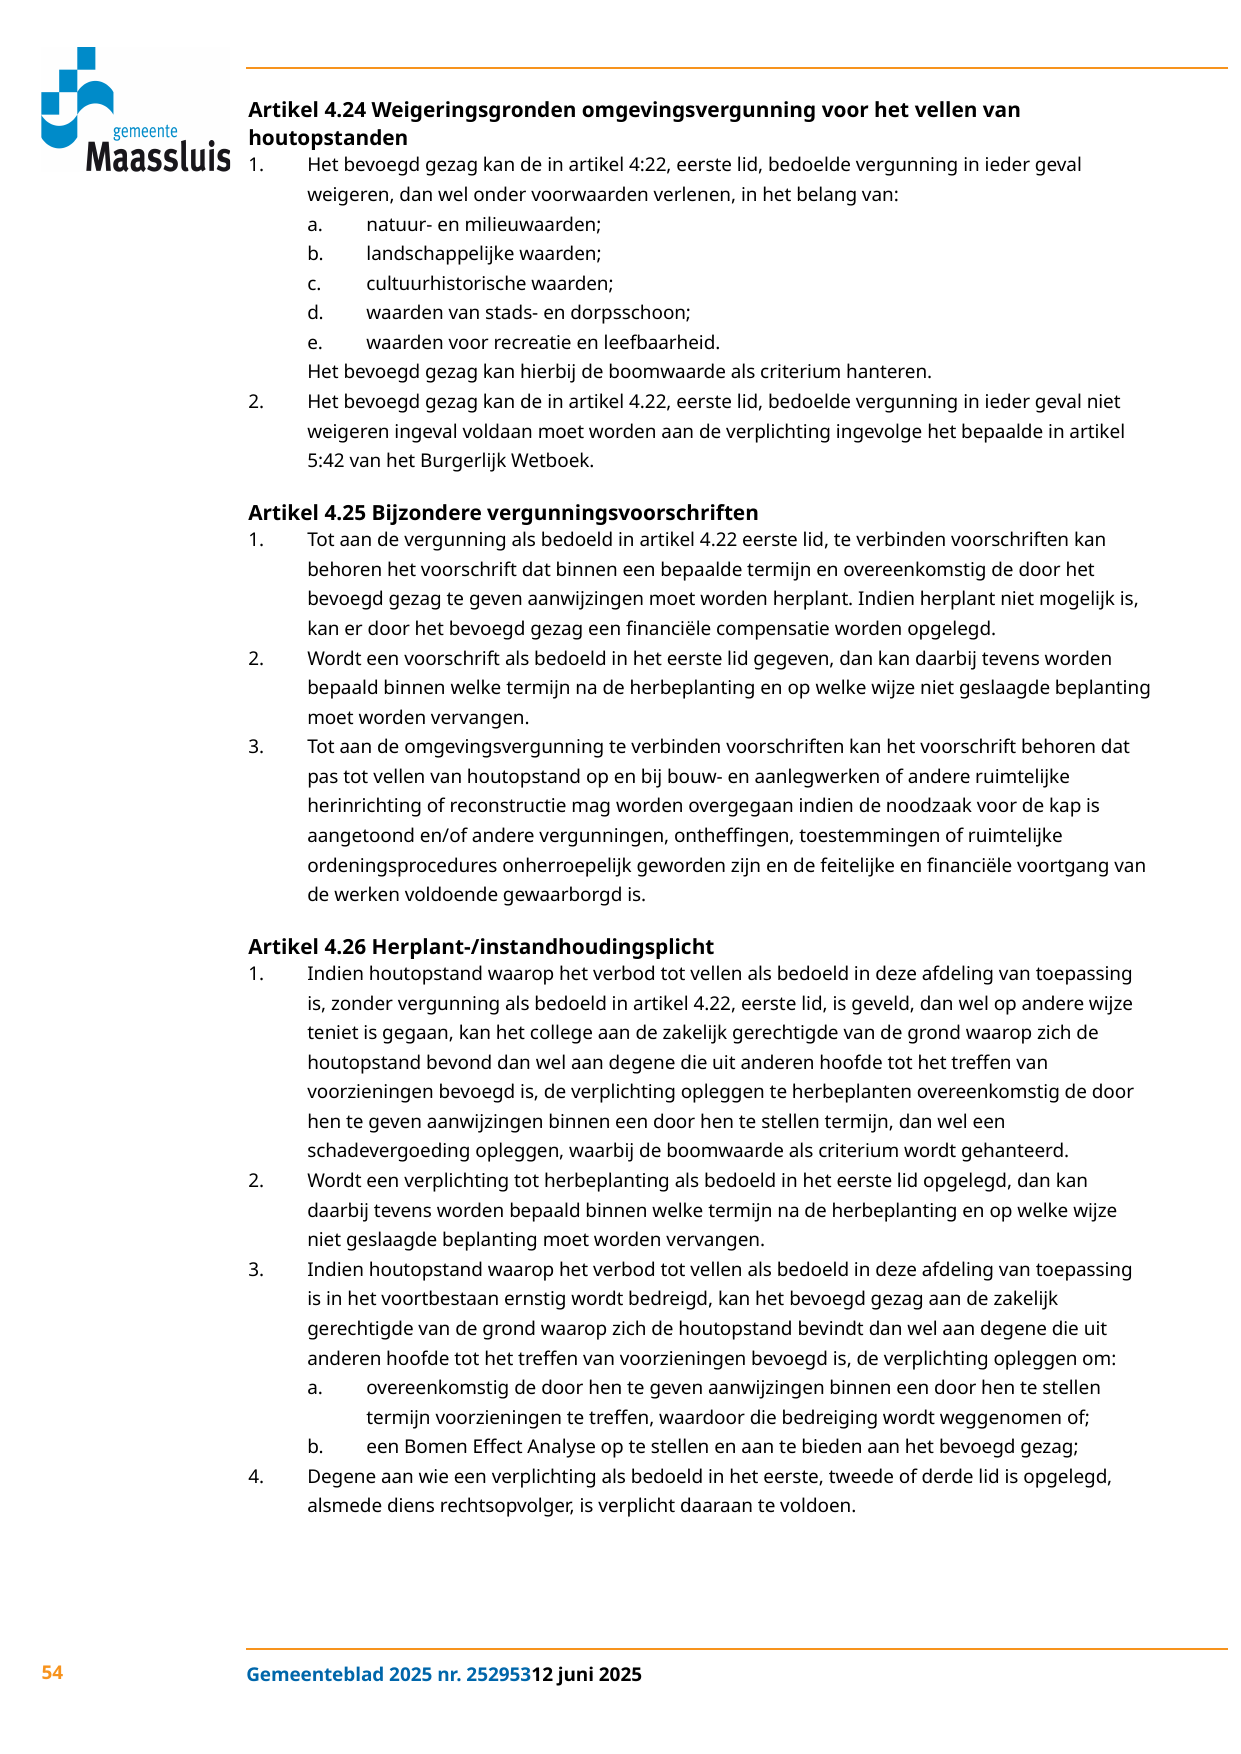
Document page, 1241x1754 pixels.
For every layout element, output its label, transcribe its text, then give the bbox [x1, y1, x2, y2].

text Artikel 4.25 Bijzondere vergunningsvoorschriften [248, 498, 1152, 526]
list Degene aan wie een verplichting als bedoeld in het eerste, tweede of derde lid is opgelegd, alsmede diens rechtsopvolger, is verplicht daaraan te voldoen. [248, 1463, 1152, 1518]
list waarden van stads- en dorpsschoon; [307, 299, 1152, 325]
list natuur- en milieuwaarden; [307, 211, 1152, 237]
picture [41, 47, 231, 172]
list Het bevoegd gezag kan de in artikel 4:22, eerste lid, bedoelde vergunning in ieder geval weigeren, dan wel onder voorwaarden verlenen, in het belang van: [248, 152, 1152, 207]
list cultuurhistorische waarden; [307, 270, 1152, 296]
list een Bomen Effect Analyse op te stellen en aan te bieden aan het bevoegd gezag; [307, 1433, 1152, 1459]
list waarden voor recreatie en leefbaarheid. [307, 329, 1152, 355]
list Indien houtopstand waarop het verbod tot vellen als bedoeld in deze afdeling van toepassing is, zonder vergunning als bedoeld in artikel 4.22, eerste lid, is geveld, dan wel op andere wijze teniet is gegaan, kan het college aan de zakelijk gerechtigde van de grond waarop zich de houtopstand bevond dan wel aan degene die uit anderen hoofde tot het treffen van voorzieningen bevoegd is, de verplichting opleggen te herbeplanten overeenkomstig de door hen te geven aanwijzingen binnen een door hen te stellen termijn, dan wel een schadevergoeding opleggen, waarbij de boomwaarde als criterium wordt gehanteerd. [248, 960, 1152, 1163]
list Wordt een voorschrift als bedoeld in het eerste lid gegeven, dan kan daarbij tevens worden bepaald binnen welke termijn na de herbeplanting en op welke wijze niet geslaagde beplanting moet worden vervangen. [248, 645, 1152, 729]
list Tot aan de omgevingsvergunning te verbinden voorschriften kan het voorschrift behoren dat pas tot vellen van houtopstand op en bij bouw- en aanlegwerken of andere ruimtelijke herinrichting of reconstructie mag worden overgegaan indien de noodzaak voor de kap is aangetoond en/of andere vergunningen, ontheffingen, toestemmingen of ruimtelijke ordeningsprocedures onherroepelijk geworden zijn en de feitelijke en financiële voortgang van de werken voldoende gewaarborgd is. [248, 733, 1152, 907]
list Wordt een verplichting tot herbeplanting als bedoeld in het eerste lid opgelegd, dan kan daarbij tevens worden bepaald binnen welke termijn na de herbeplanting en op welke wijze niet geslaagde beplanting moet worden vervangen. [248, 1167, 1152, 1252]
list landschappelijke waarden; [307, 240, 1152, 266]
list Indien houtopstand waarop het verbod tot vellen als bedoeld in deze afdeling van toepassing is in het voortbestaan ernstig wordt bedreigd, kan het bevoegd gezag aan de zakelijk gerechtigde van de grond waarop zich de houtopstand bevindt dan wel aan degene die uit anderen hoofde tot het treffen van voorzieningen bevoegd is, de verplichting opleggen om: [248, 1256, 1152, 1371]
picture [41, 47, 77, 92]
text Artikel 4.24 Weigeringsgronden omgevingsvergunning voor het vellen van houtopstanden [248, 95, 1152, 152]
list Het bevoegd gezag kan hierbij de boomwaarde als criterium hanteren. [248, 359, 1152, 384]
list overeenkomstig de door hen te geven aanwijzingen binnen een door hen te stellen termijn voorzieningen te treffen, waardoor die bedreiging wordt weggenomen of; [307, 1374, 1152, 1430]
list Tot aan de vergunning als bedoeld in artikel 4.22 eerste lid, te verbinden voorschriften kan behoren het voorschrift dat binnen een bepaalde termijn en overeenkomstig de door het bevoegd gezag te geven aanwijzingen moet worden herplant. Indien herplant niet mogelijk is, kan er door het bevoegd gezag een financiële compensatie worden opgelegd. [248, 526, 1152, 641]
list Het bevoegd gezag kan de in artikel 4.22, eerste lid, bedoelde vergunning in ieder geval niet weigeren ingeval voldaan moet worden aan de verplichting ingevolge het bepaalde in artikel 5:42 van het Burgerlijk Wetboek. [248, 388, 1152, 473]
text Artikel 4.26 Herplant-/instandhoudingsplicht [248, 932, 1152, 960]
